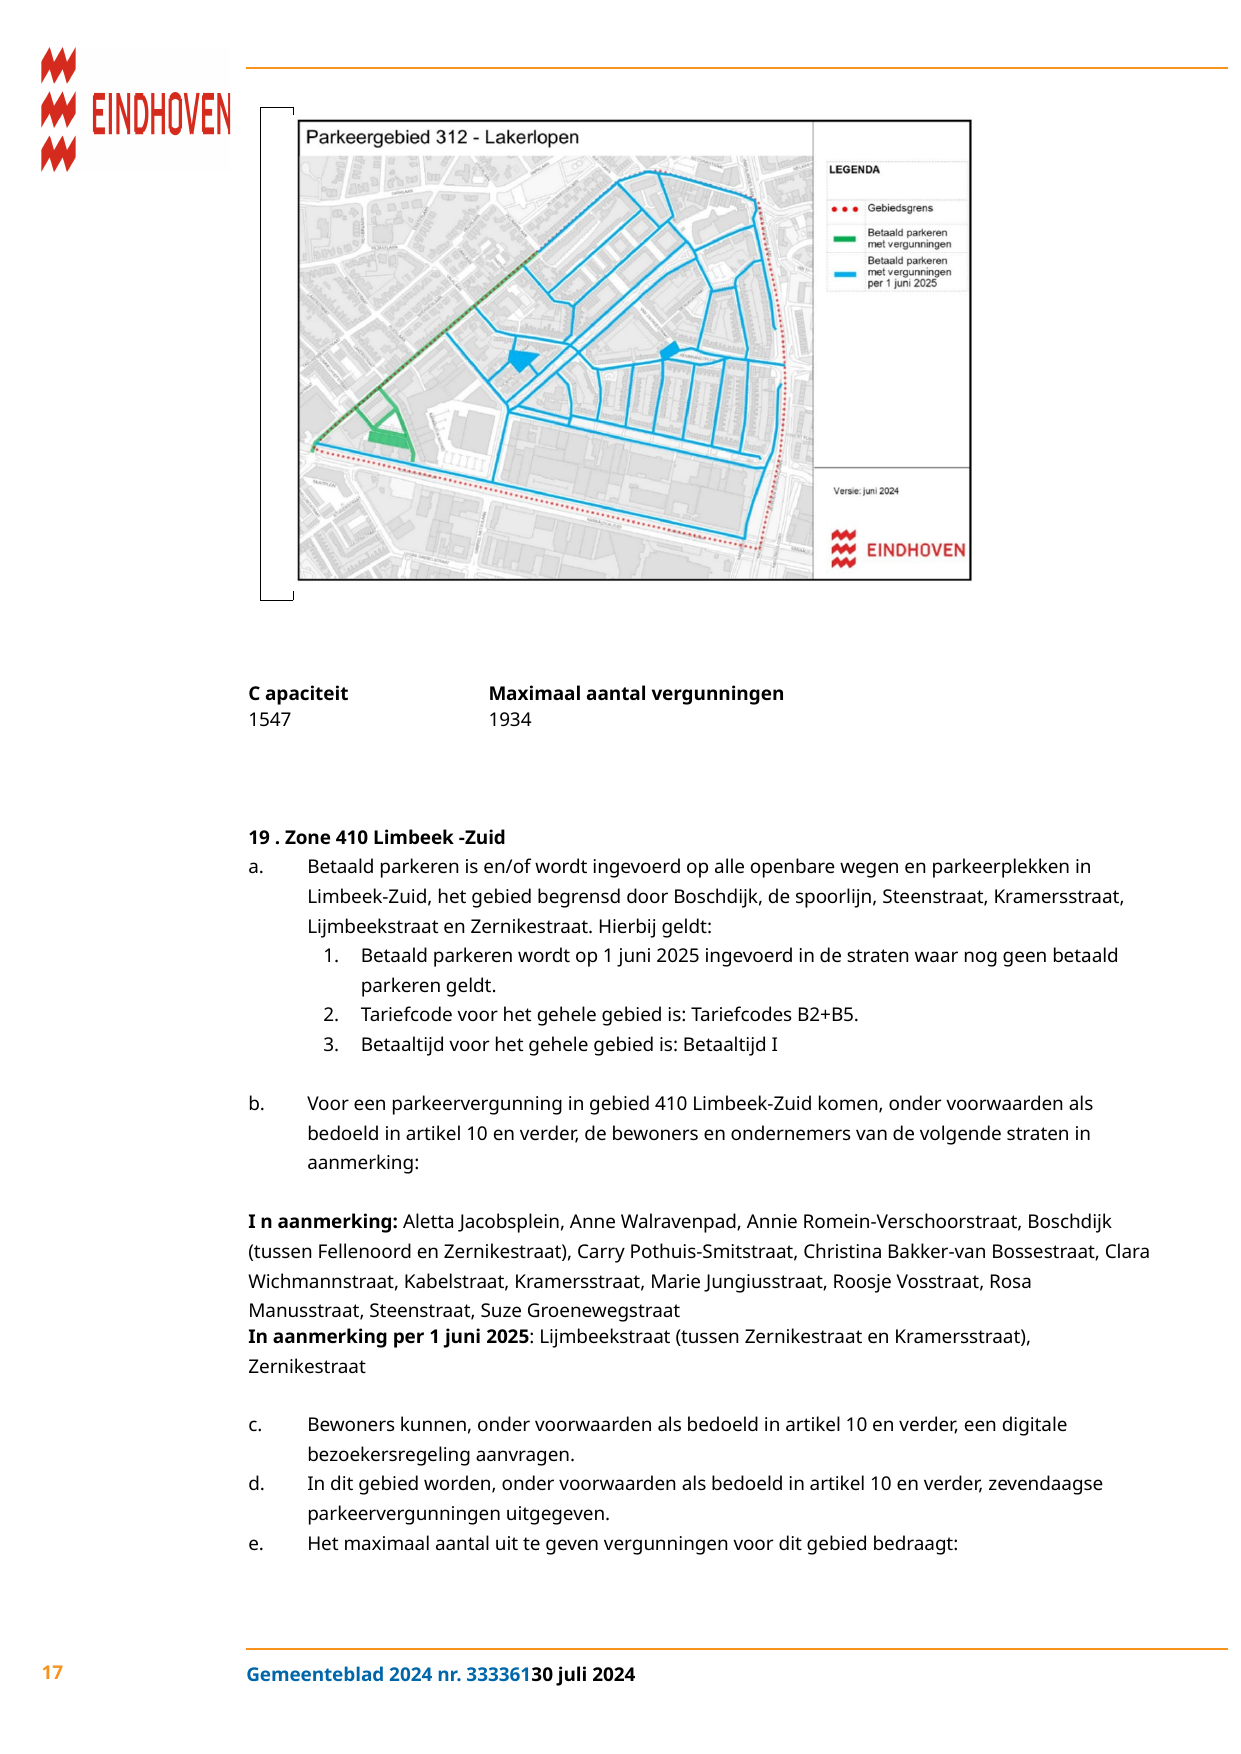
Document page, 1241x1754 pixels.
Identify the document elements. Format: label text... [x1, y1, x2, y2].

list Betaaltijd voor het gehele gebied is: Betaaltijd I [323, 1031, 1152, 1057]
list Betaald parkeren wordt op 1 juni 2025 ingevoerd in de straten waar nog geen betaald parkeren geldt. [323, 942, 1152, 998]
text 19 . Zone 410 Limbeek -Zuid [248, 824, 1152, 850]
list Voor een parkeervergunning in gebied 410 Limbeek-Zuid komen, onder voorwaarden als bedoeld in artikel 10 en verder, de bewoners en ondernemers van de volgende straten in aanmerking: [248, 1090, 1152, 1175]
table_cell In aanmerking per 1 juni 2025: Lijmbeekstraat (tussen Zernikestraat en Kramersstraat), Zernikestraat [248, 1323, 1152, 1378]
table_header C apaciteit [248, 681, 488, 706]
list Het maximaal aantal uit te geven vergunningen voor dit gebied bedraagt: [248, 1530, 1152, 1555]
list In dit gebied worden, onder voorwaarden als bedoeld in artikel 10 en verder, zevendaagse parkeervergunningen uitgegeven. [248, 1471, 1152, 1526]
picture [41, 47, 231, 172]
table_header I n aanmerking: Aletta Jacobsplein, Anne Walravenpad, Annie Romein-Verschoorstraat, Boschdijk (tussen Fellenoord en Zernikestraat), Carry Pothuis-Smitstraat, Christina Bakker-van Bossestraat, Clara Wichmannstraat, Kabelstraat, Kramersstraat, Marie Jungiusstraat, Roosje Vosstraat, Rosa Manusstraat, Steenstraat, Suze Groenewegstraat [248, 1209, 1152, 1323]
table_cell 1934 [488, 706, 1152, 732]
table_header Maximaal aantal vergunningen [488, 681, 1152, 706]
list Bewoners kunnen, onder voorwaarden als bedoeld in artikel 10 en verder, een digitale bezoekersregeling aanvragen. [248, 1411, 1152, 1467]
table_cell 1547 [248, 706, 488, 732]
picture [268, 115, 1000, 591]
list Betaald parkeren is en/of wordt ingevoerd op alle openbare wegen en parkeerplekken in Limbeek-Zuid, het gebied begrensd door Boschdijk, de spoorlijn, Steenstraat, Kramersstraat, Lijmbeekstraat en Zernikestraat. Hierbij geldt: [248, 854, 1152, 938]
list Tariefcode voor het gehele gebied is: Tariefcodes B2+B5. [323, 1002, 1152, 1027]
